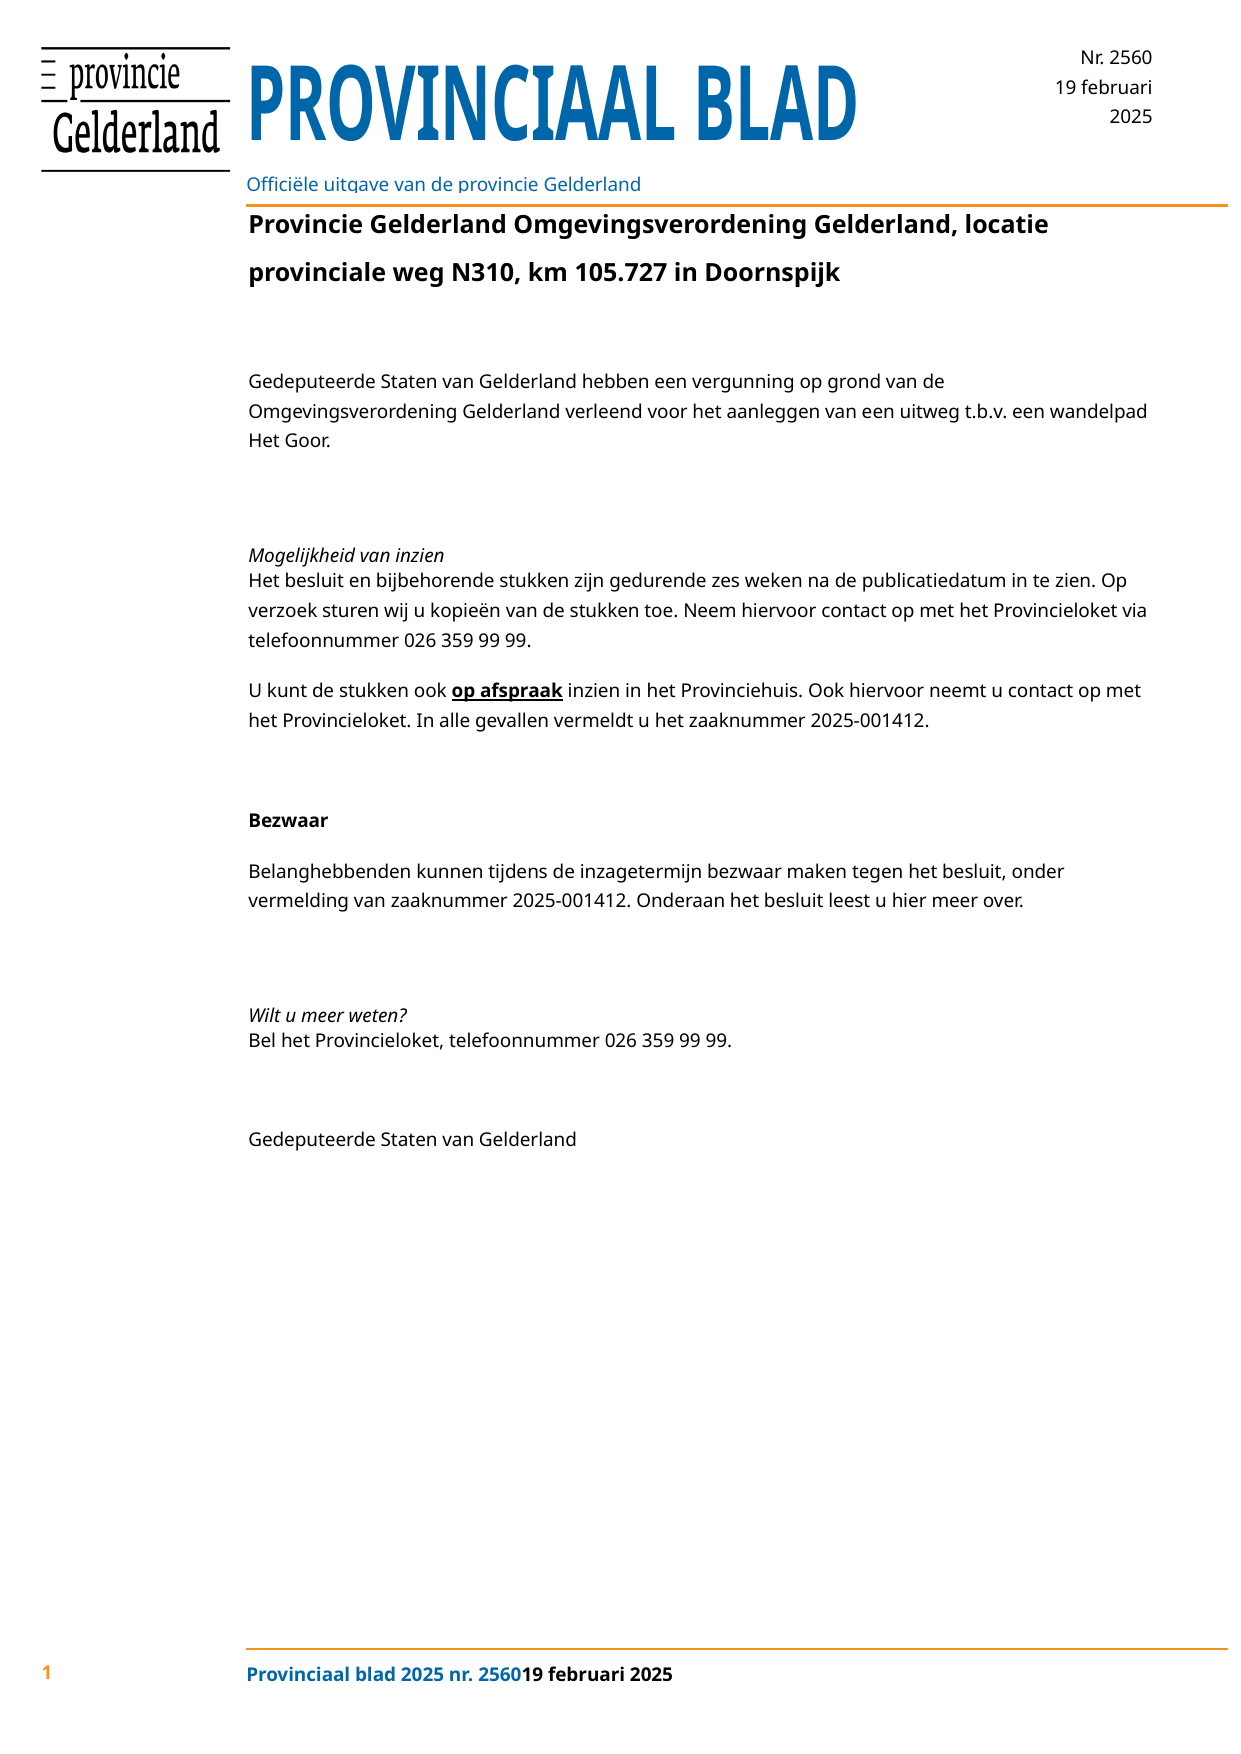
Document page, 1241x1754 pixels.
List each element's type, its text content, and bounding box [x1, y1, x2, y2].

text Mogelijkheid van inzien [248, 542, 1152, 568]
text Belanghebbenden kunnen tijdens de inzagetermijn bezwaar maken tegen het besluit, onder vermelding van zaaknummer 2025-001412. Onderaan het besluit leest u hier meer over. [248, 858, 1152, 913]
text U kunt de stukken ook op afspraak inzien in het Provinciehuis. Ook hiervoor neemt u contact op met het Provincieloket. In alle gevallen vermeldt u het zaaknummer 2025-001412. [248, 677, 1152, 732]
text Bezwaar [248, 808, 1152, 833]
picture [41, 47, 231, 172]
text Gedeputeerde Staten van Gelderland hebben een vergunning op grond van de Omgevingsverordening Gelderland verleend voor het aanleggen van een uitweg t.b.v. een wandelpad Het Goor. [248, 368, 1152, 453]
text Het besluit en bijbehorende stukken zijn gedurende zes weken na de publicatiedatum in te zien. Op verzoek sturen wij u kopieën van de stukken toe. Neem hiervoor contact op met het Provincieloket via telefoonnummer 026 359 99 99. [248, 568, 1152, 652]
text Provincie Gelderland Omgevingsverordening Gelderland, locatie provinciale weg N310, km 105.727 in Doornspijk [248, 207, 1152, 288]
text Wilt u meer weten? [248, 1002, 1152, 1028]
text Bel het Provincieloket, telefoonnummer 026 359 99 99. [248, 1028, 1152, 1053]
text Gedeputeerde Staten van Gelderland [248, 1126, 1152, 1152]
